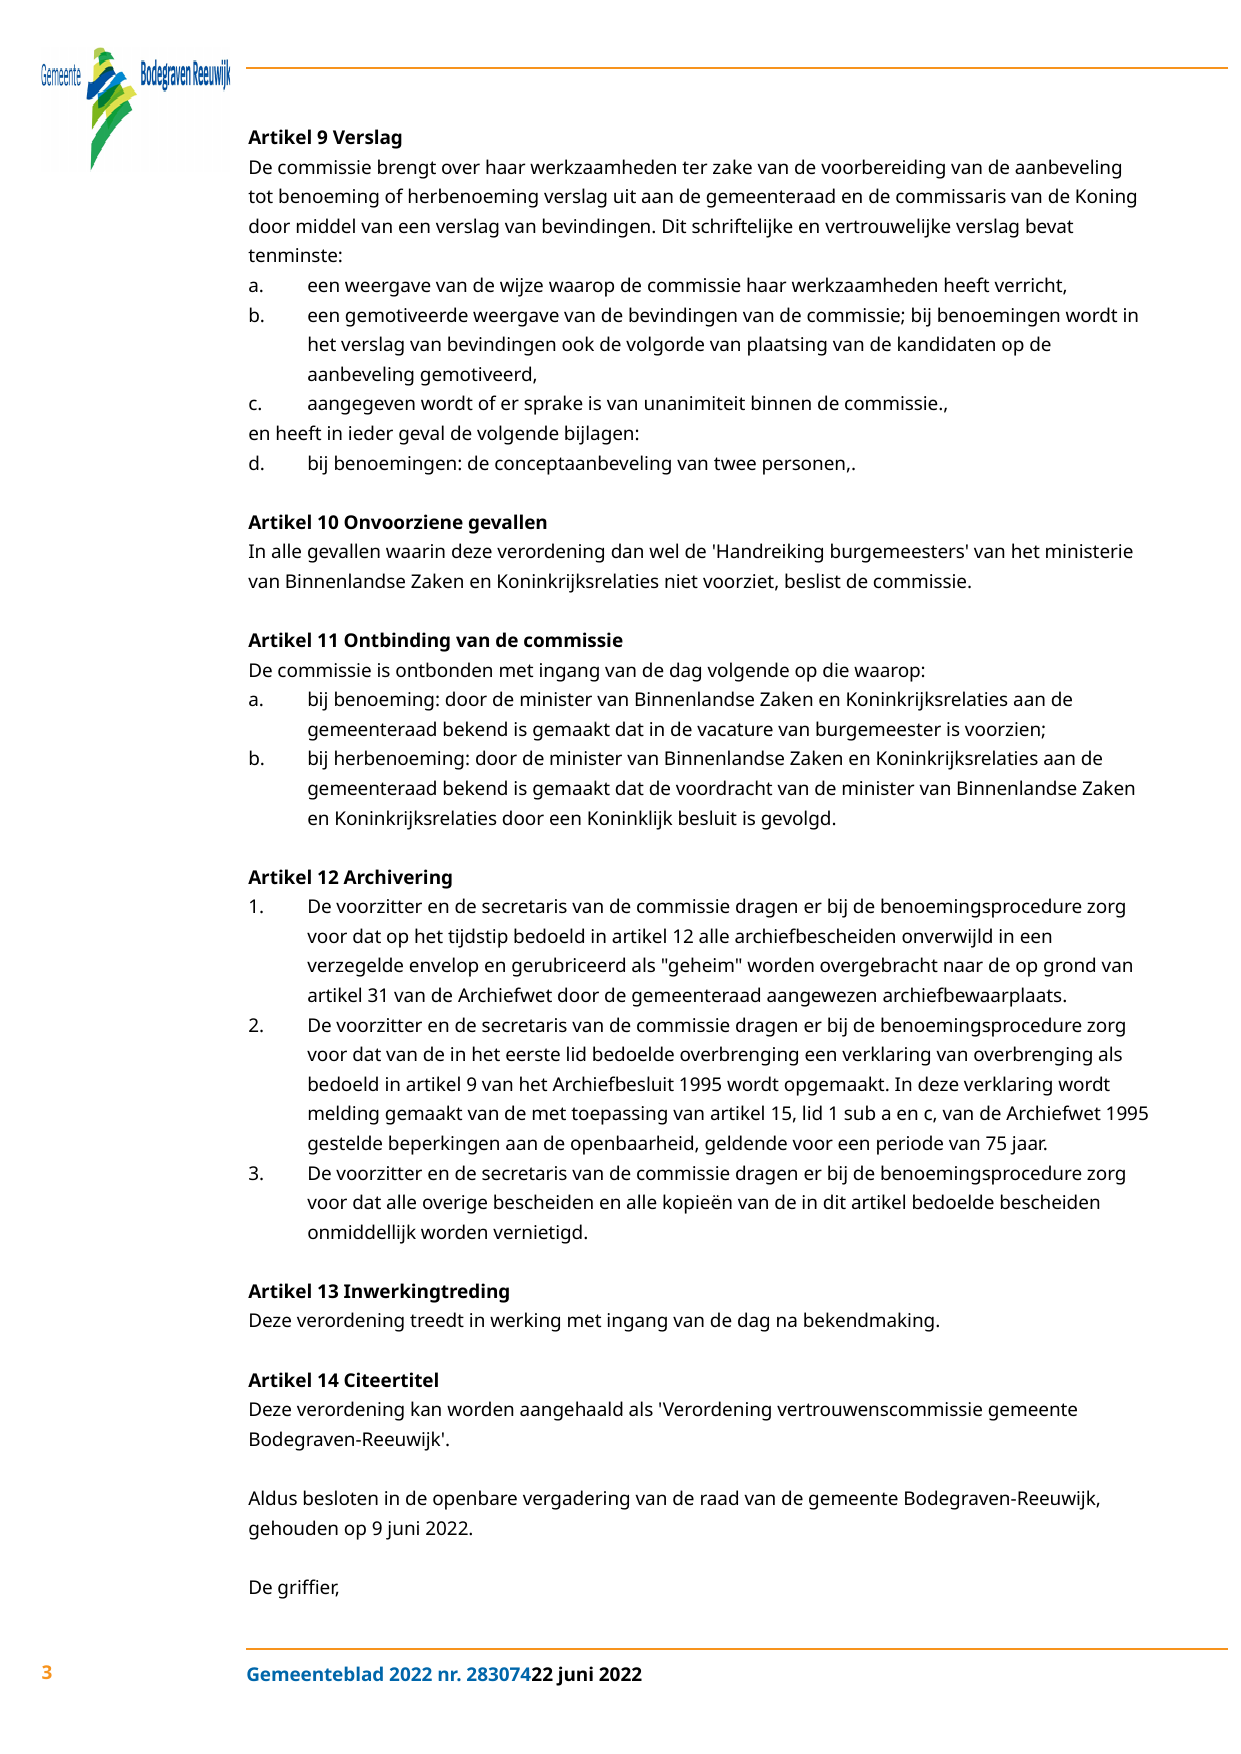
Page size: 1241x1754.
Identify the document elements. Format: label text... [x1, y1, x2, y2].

text In alle gevallen waarin deze verordening dan wel de 'Handreiking burgemeesters' van het ministerie van Binnenlandse Zaken en Koninkrijksrelaties niet voorziet, beslist de commissie. [248, 538, 1152, 594]
text Artikel 12 Archivering [248, 864, 1152, 890]
list De voorzitter en de secretaris van de commissie dragen er bij de benoemingsprocedure zorg voor dat alle overige bescheiden en alle kopieën van de in dit artikel bedoelde bescheiden onmiddellijk worden vernietigd. [248, 1160, 1152, 1245]
list bij herbenoeming: door de minister van Binnenlandse Zaken en Koninkrijksrelaties aan de gemeenteraad bekend is gemaakt dat de voordracht van de minister van Binnenlandse Zaken en Koninkrijksrelaties door een Koninklijk besluit is gevolgd. [248, 746, 1152, 831]
text Artikel 11 Ontbinding van de commissie [248, 627, 1152, 653]
list De voorzitter en de secretaris van de commissie dragen er bij de benoemingsprocedure zorg voor dat op het tijdstip bedoeld in artikel 12 alle archiefbescheiden onverwijld in een verzegelde envelop en gerubriceerd als "geheim" worden overgebracht naar de op grond van artikel 31 van de Archiefwet door de gemeenteraad aangewezen archiefbewaarplaats. [248, 893, 1152, 1008]
list een weergave van de wijze waarop de commissie haar werkzaamheden heeft verricht, [248, 272, 1152, 298]
text Aldus besloten in de openbare vergadering van de raad van de gemeente Bodegraven-Reeuwijk, gehouden op 9 juni 2022. [248, 1485, 1152, 1541]
list bij benoeming: door de minister van Binnenlandse Zaken en Koninkrijksrelaties aan de gemeenteraad bekend is gemaakt dat in de vacature van burgemeester is voorzien; [248, 686, 1152, 742]
text Artikel 13 Inwerkingtreding [248, 1278, 1152, 1304]
text en heeft in ieder geval de volgende bijlagen: [248, 420, 1152, 446]
text Artikel 14 Citeertitel [248, 1367, 1152, 1393]
list een gemotiveerde weergave van de bevindingen van de commissie; bij benoemingen wordt in het verslag van bevindingen ook de volgorde van plaatsing van de kandidaten op de aanbeveling gemotiveerd, [248, 302, 1152, 387]
picture [41, 47, 231, 172]
text Artikel 9 Verslag [248, 124, 1152, 150]
text Deze verordening treedt in werking met ingang van de dag na bekendmaking. [248, 1308, 1152, 1333]
text Artikel 10 Onvoorziene gevallen [248, 509, 1152, 535]
text Deze verordening kan worden aangehaald als 'Verordening vertrouwenscommissie gemeente Bodegraven-Reeuwijk'. [248, 1396, 1152, 1452]
list aangegeven wordt of er sprake is van unanimiteit binnen de commissie., [248, 391, 1152, 416]
list De voorzitter en de secretaris van de commissie dragen er bij de benoemingsprocedure zorg voor dat van de in het eerste lid bedoelde overbrenging een verklaring van overbrenging als bedoeld in artikel 9 van het Archiefbesluit 1995 wordt opgemaakt. In deze verklaring wordt melding gemaakt van de met toepassing van artikel 15, lid 1 sub a en c, van de Archiefwet 1995 gestelde beperkingen aan de openbaarheid, geldende voor een periode van 75 jaar. [248, 1012, 1152, 1156]
text De commissie is ontbonden met ingang van de dag volgende op die waarop: [248, 657, 1152, 683]
text De griffier, [248, 1574, 1152, 1600]
list bij benoemingen: de conceptaanbeveling van twee personen,. [248, 450, 1152, 476]
text De commissie brengt over haar werkzaamheden ter zake van de voorbereiding van de aanbeveling tot benoeming of herbenoeming verslag uit aan de gemeenteraad en de commissaris van de Koning door middel van een verslag van bevindingen. Dit schriftelijke en vertrouwelijke verslag bevat tenminste: [248, 154, 1152, 268]
